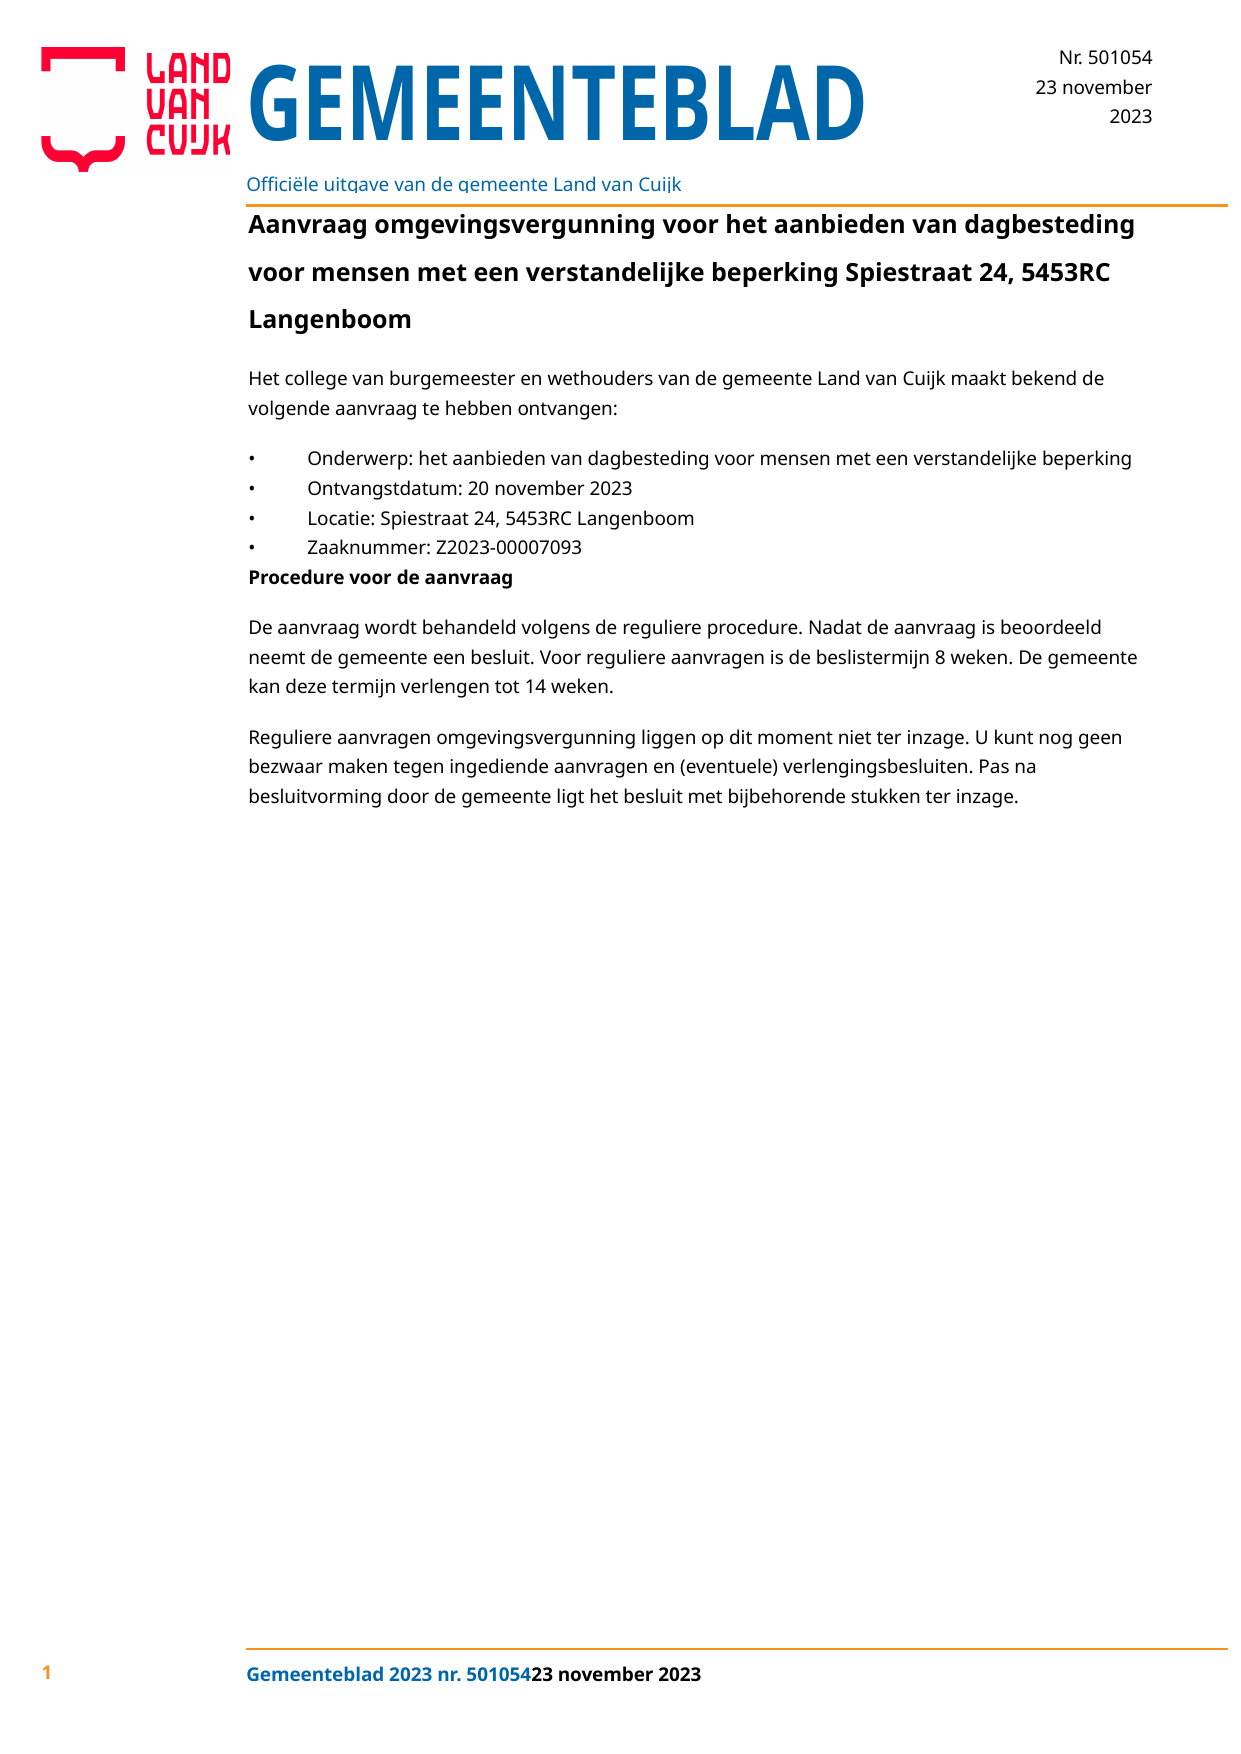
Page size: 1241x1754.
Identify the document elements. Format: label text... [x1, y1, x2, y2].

list Locatie: Spiestraat 24, 5453RC Langenboom [248, 505, 1152, 530]
text Procedure voor de aanvraag [248, 564, 1152, 589]
text De aanvraag wordt behandeld volgens de reguliere procedure. Nadat de aanvraag is beoordeeld neemt de gemeente een besluit. Voor reguliere aanvragen is de beslistermijn 8 weken. De gemeente kan deze termijn verlengen tot 14 weken. [248, 614, 1152, 699]
list Ontvangstdatum: 20 november 2023 [248, 475, 1152, 501]
list Onderwerp: het aanbieden van dagbesteding voor mensen met een verstandelijke beperking [248, 446, 1152, 471]
picture [41, 47, 231, 172]
list Zaaknummer: Z2023-00007093 [248, 534, 1152, 560]
text Reguliere aanvragen omgevingsvergunning liggen op dit moment niet ter inzage. U kunt nog geen bezwaar maken tegen ingediende aanvragen en (eventuele) verlengingsbesluiten. Pas na besluitvorming door de gemeente ligt het besluit met bijbehorende stukken ter inzage. [248, 724, 1152, 809]
text Aanvraag omgevingsvergunning voor het aanbieden van dagbesteding voor mensen met een verstandelijke beperking Spiestraat 24, 5453RC Langenboom [248, 207, 1152, 336]
text Het college van burgemeester en wethouders van de gemeente Land van Cuijk maakt bekend de volgende aanvraag te hebben ontvangen: [248, 366, 1152, 421]
